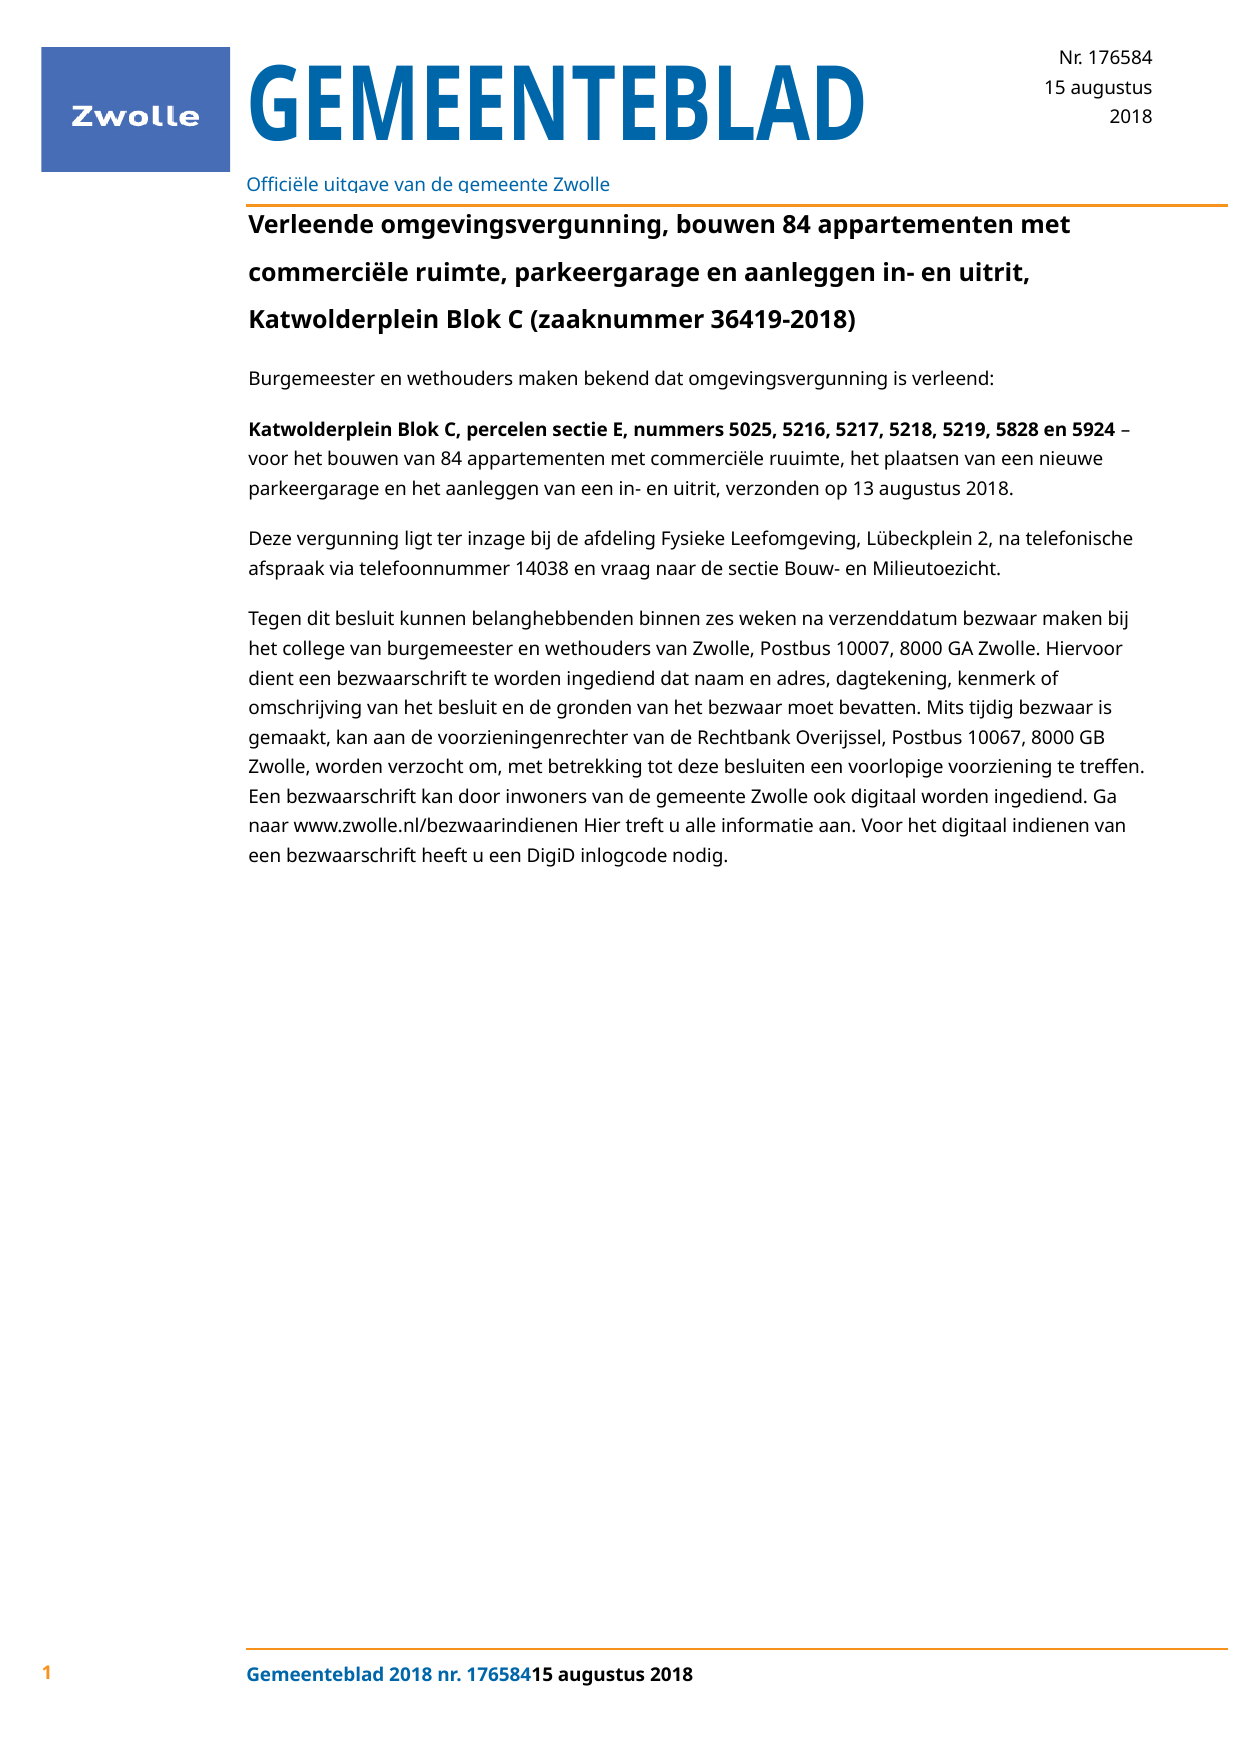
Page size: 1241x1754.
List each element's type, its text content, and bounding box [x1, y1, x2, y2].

text Tegen dit besluit kunnen belanghebbenden binnen zes weken na verzenddatum bezwaar maken bij het college van burgemeester en wethouders van Zwolle, Postbus 10007, 8000 GA Zwolle. Hiervoor dient een bezwaarschrift te worden ingediend dat naam en adres, dagtekening, kenmerk of omschrijving van het besluit en de gronden van het bezwaar moet bevatten. Mits tijdig bezwaar is gemaakt, kan aan de voorzieningenrechter van de Rechtbank Overijssel, Postbus 10067, 8000 GB Zwolle, worden verzocht om, met betrekking tot deze besluiten een voorlopige voorziening te treffen. Een bezwaarschrift kan door inwoners van de gemeente Zwolle ook digitaal worden ingediend. Ga naar www.zwolle.nl/bezwaarindienen Hier treft u alle informatie aan. Voor het digitaal indienen van een bezwaarschrift heeft u een DigiD inlogcode nodig. [248, 606, 1152, 868]
text Katwolderplein Blok C, percelen sectie E, nummers 5025, 5216, 5217, 5218, 5219, 5828 en 5924 – voor het bouwen van 84 appartementen met commerciële ruuimte, het plaatsen van een nieuwe parkeergarage en het aanleggen van een in- en uitrit, verzonden op 13 augustus 2018. [248, 416, 1152, 501]
text Deze vergunning ligt ter inzage bij de afdeling Fysieke Leefomgeving, Lübeckplein 2, na telefonische afspraak via telefoonnummer 14038 en vraag naar de sectie Bouw- en Milieutoezicht. [248, 526, 1152, 581]
picture [41, 47, 231, 172]
text Verleende omgevingsvergunning, bouwen 84 appartementen met commerciële ruimte, parkeergarage en aanleggen in- en uitrit, Katwolderplein Blok C (zaaknummer 36419-2018) [248, 207, 1152, 336]
text Burgemeester en wethouders maken bekend dat omgevingsvergunning is verleend: [248, 366, 1152, 391]
